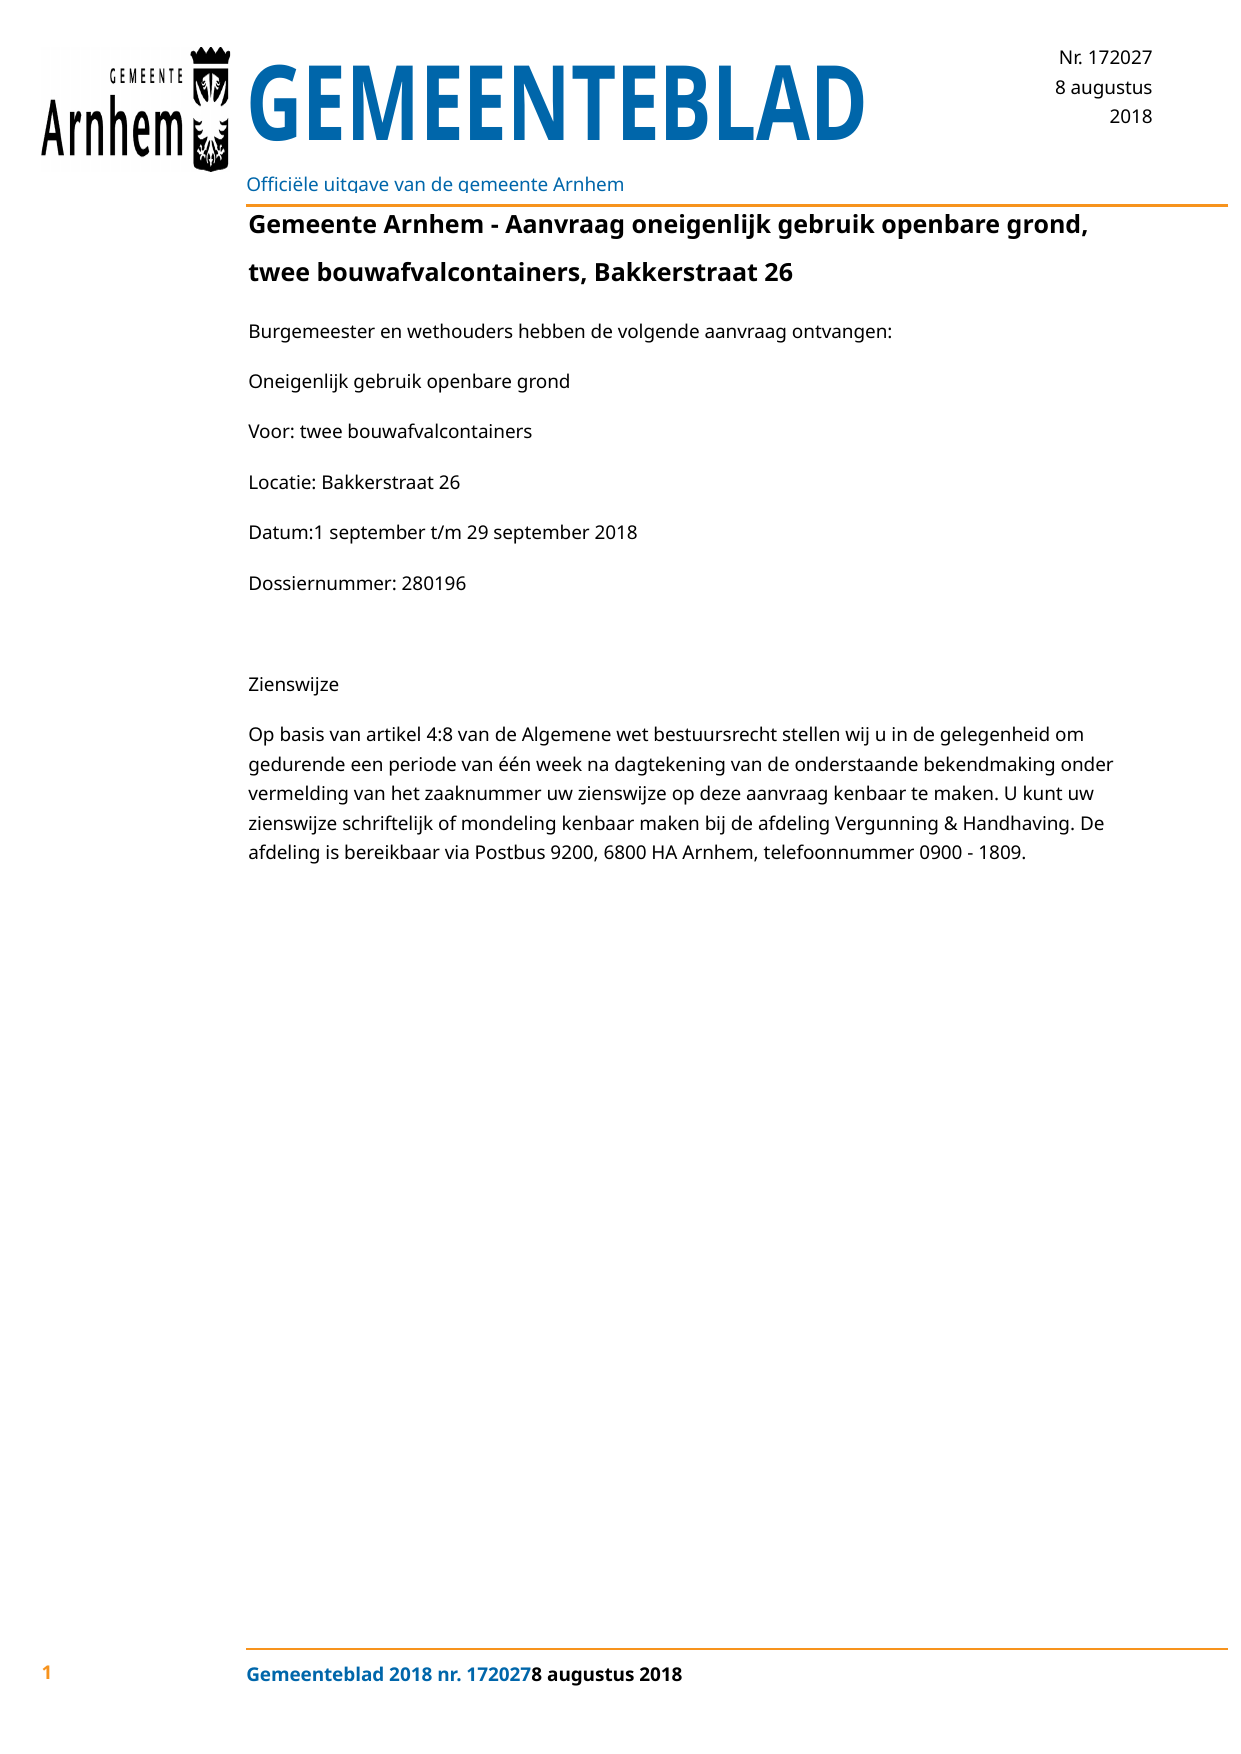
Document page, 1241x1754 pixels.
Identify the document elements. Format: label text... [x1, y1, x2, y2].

text Locatie: Bakkerstraat 26 [248, 469, 1152, 495]
text Zienswijze [248, 671, 1152, 697]
text Op basis van artikel 4:8 van de Algemene wet bestuursrecht stellen wij u in de gelegenheid om gedurende een periode van één week na dagtekening van de onderstaande bekendmaking onder vermelding van het zaaknummer uw zienswijze op deze aanvraag kenbaar te maken. U kunt uw zienswijze schriftelijk of mondeling kenbaar maken bij de afdeling Vergunning & Handhaving. De afdeling is bereikbaar via Postbus 9200, 6800 HA Arnhem, telefoonnummer 0900 - 1809. [248, 721, 1152, 865]
text Voor: twee bouwafvalcontainers [248, 419, 1152, 444]
picture [41, 47, 231, 172]
text Dossiernummer: 280196 [248, 570, 1152, 596]
text Datum:1 september t/m 29 september 2018 [248, 519, 1152, 545]
text Burgemeester en wethouders hebben de volgende aanvraag ontvangen: [248, 318, 1152, 344]
text Oneigenlijk gebruik openbare grond [248, 368, 1152, 394]
text Gemeente Arnhem - Aanvraag oneigenlijk gebruik openbare grond, twee bouwafvalcontainers, Bakkerstraat 26 [248, 207, 1152, 288]
